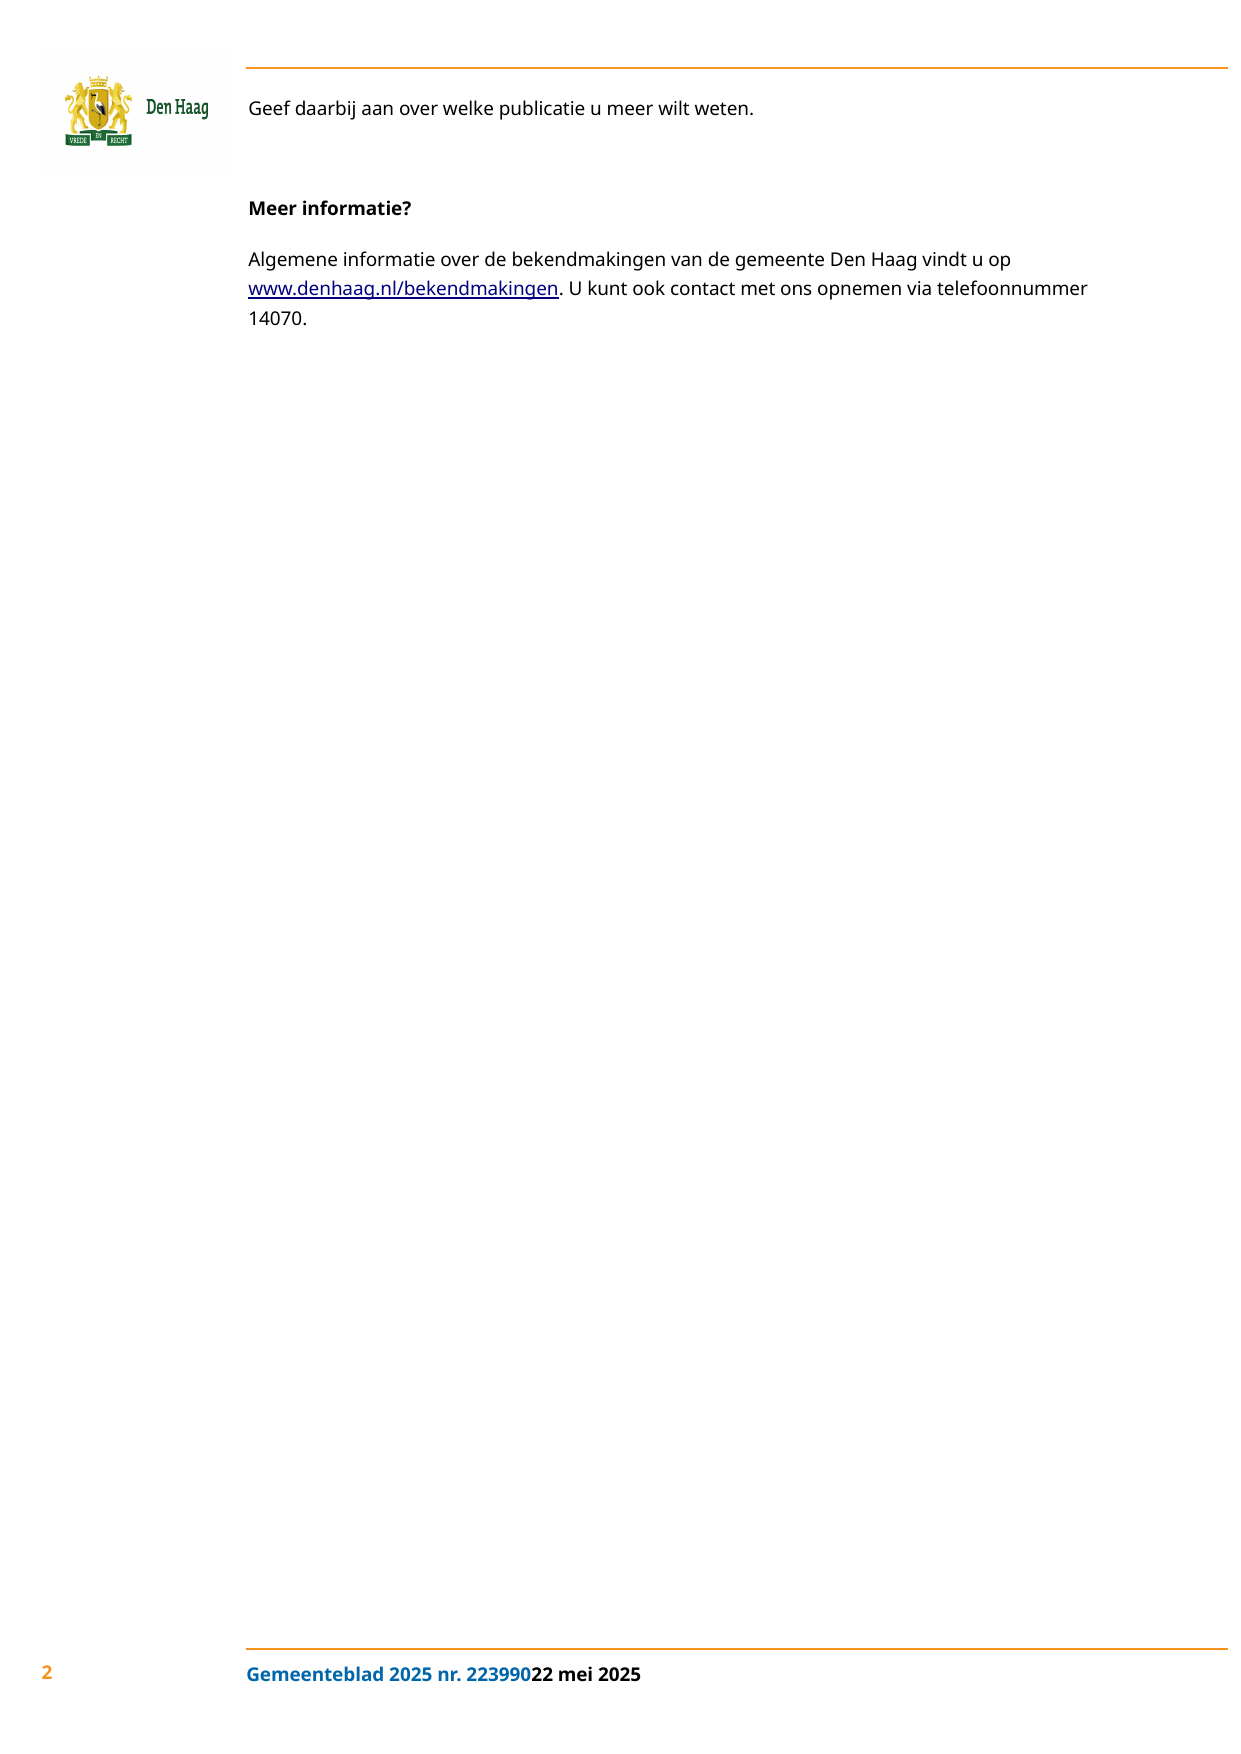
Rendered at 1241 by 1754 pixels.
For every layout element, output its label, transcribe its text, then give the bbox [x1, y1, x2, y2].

text Geef daarbij aan over welke publicatie u meer wilt weten. [248, 95, 1152, 121]
text Meer informatie? [248, 196, 1152, 221]
picture [41, 47, 231, 172]
text Algemene informatie over de bekendmakingen van de gemeente Den Haag vindt u op www.denhaag.nl/bekendmakingen. U kunt ook contact met ons opnemen via telefoonnummer 14070. [248, 246, 1152, 331]
